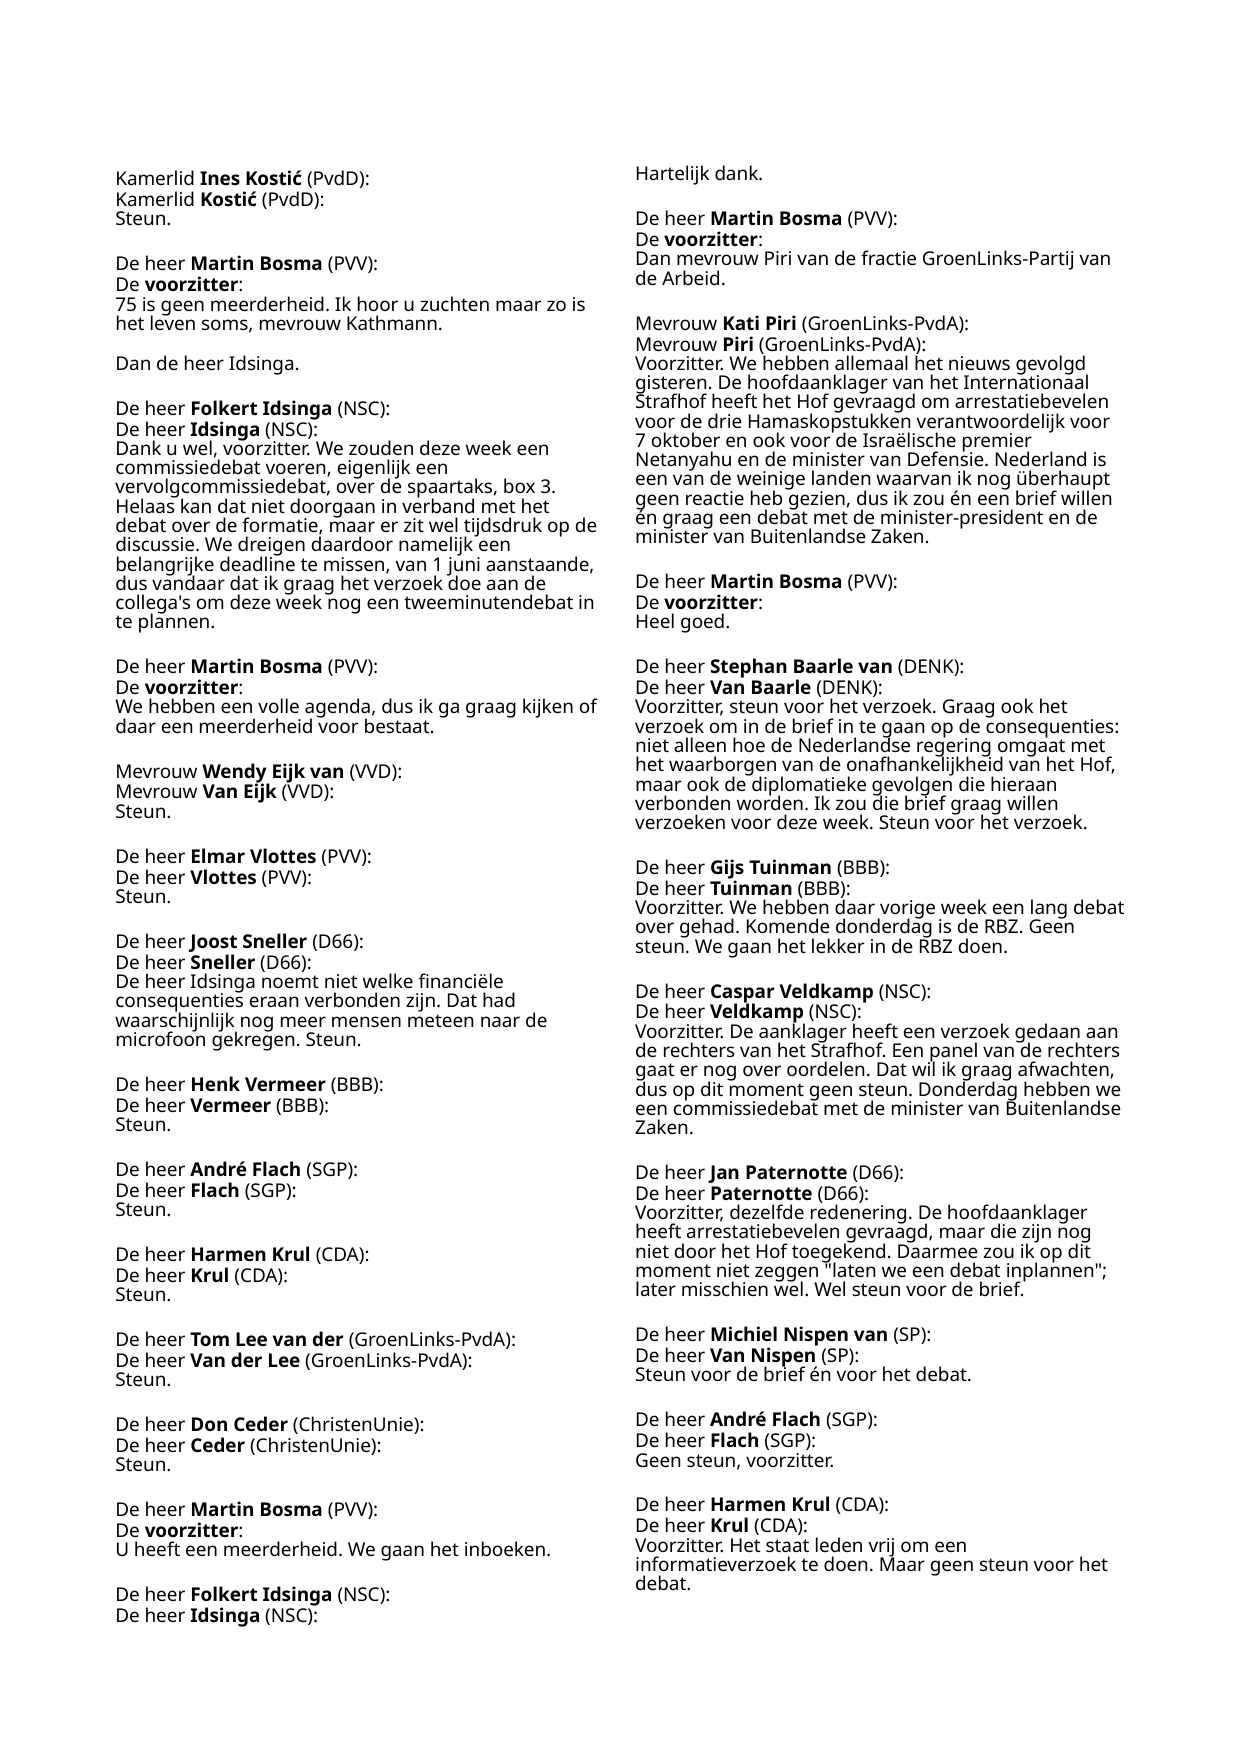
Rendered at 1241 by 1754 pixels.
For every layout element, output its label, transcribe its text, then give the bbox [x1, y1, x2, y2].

text We hebben een volle agenda, dus ik ga graag kijken of daar een meerderheid voor bestaat. [115, 698, 605, 737]
text De heer Gijs Tuinman (BBB): [635, 854, 1125, 880]
text De heer Stephan Baarle van (DENK): [635, 653, 1125, 679]
text 75 is geen meerderheid. Ik hoor u zuchten maar zo is het leven soms, mevrouw Kathmann. [115, 296, 605, 334]
text De heer Vlottes (PVV): [115, 869, 605, 888]
text De heer Henk Vermeer (BBB): [115, 1071, 605, 1097]
text Steun. [115, 888, 605, 907]
text De heer Elmar Vlottes (PVV): [115, 843, 605, 869]
text De heer Sneller (D66): [115, 954, 605, 973]
text Voorzitter. De aanklager heeft een verzoek gedaan aan de rechters van het Strafhof. Een panel van de rechters gaat er nog over oordelen. Dat wil ik graag afwachten, dus op dit moment geen steun. Donderdag hebben we een commissiedebat met de minister van Buitenlandse Zaken. [635, 1023, 1125, 1138]
text Voorzitter, dezelfde redenering. De hoofdaanklager heeft arrestatiebevelen gevraagd, maar die zijn nog niet door het Hof toegekend. Daarmee zou ik op dit moment niet zeggen "laten we een debat inplannen"; later misschien wel. Wel steun voor de brief. [635, 1204, 1125, 1301]
text Dan mevrouw Piri van de fractie GroenLinks-Partij van de Arbeid. [635, 250, 1125, 289]
text De heer Martin Bosma (PVV): [635, 205, 1125, 231]
text De heer Caspar Veldkamp (NSC): [635, 978, 1125, 1003]
text Steun. [115, 210, 605, 230]
text Dank u wel, voorzitter. We zouden deze week een commissiedebat voeren, eigenlijk een vervolgcommissiedebat, over de spaartaks, box 3. Helaas kan dat niet doorgaan in verband met het debat over de formatie, maar er zit wel tijdsdruk op de discussie. We dreigen daardoor namelijk een belangrijke deadline te missen, van 1 juni aanstaande, dus vandaar dat ik graag het verzoek doe aan de collega's om deze week nog een tweeminutendebat in te plannen. [115, 440, 605, 633]
text De heer Jan Paternotte (D66): [635, 1159, 1125, 1185]
text Voorzitter. We hebben daar vorige week een lang debat over gehad. Komende donderdag is de RBZ. Geen steun. We gaan het lekker in de RBZ doen. [635, 899, 1125, 957]
text De heer Idsinga (NSC): [115, 1607, 605, 1627]
text De heer Tom Lee van der (GroenLinks-PvdA): [115, 1326, 605, 1352]
text De heer Idsinga noemt niet welke financiële consequenties eraan verbonden zijn. Dat had waarschijnlijk nog meer mensen meteen naar de microfoon gekregen. Steun. [115, 973, 605, 1050]
text Voorzitter. We hebben allemaal het nieuws gevolgd gisteren. De hoofdaanklager van het Internationaal Strafhof heeft het Hof gevraagd om arrestatiebevelen voor de drie Hamaskopstukken verantwoordelijk voor 7 oktober en ook voor de Israëlische premier Netanyahu en de minister van Defensie. Nederland is een van de weinige landen waarvan ik nog überhaupt geen reactie heb gezien, dus ik zou én een brief willen én graag een debat met de minister-president en de minister van Buitenlandse Zaken. [635, 355, 1125, 547]
text De heer Flach (SGP): [115, 1182, 605, 1201]
text Voorzitter. Het staat leden vrij om een informatieverzoek te doen. Maar geen steun voor het debat. [635, 1537, 1125, 1594]
text De voorzitter: [115, 1522, 605, 1541]
text De heer Don Ceder (ChristenUnie): [115, 1411, 605, 1437]
text Steun. [115, 803, 605, 822]
text De heer Veldkamp (NSC): [635, 1003, 1125, 1023]
text De heer Martin Bosma (PVV): [635, 568, 1125, 594]
text De voorzitter: [115, 276, 605, 296]
text U heeft een meerderheid. We gaan het inboeken. [115, 1541, 605, 1561]
text Steun. [115, 1456, 605, 1476]
text De heer Krul (CDA): [115, 1267, 605, 1286]
text Steun. [115, 1116, 605, 1135]
text De heer Harmen Krul (CDA): [115, 1241, 605, 1267]
text De heer Van der Lee (GroenLinks-PvdA): [115, 1352, 605, 1371]
text Steun. [115, 1201, 605, 1220]
text Dan de heer Idsinga. [115, 355, 605, 374]
text De voorzitter: [115, 679, 605, 698]
text Voorzitter, steun voor het verzoek. Graag ook het verzoek om in de brief in te gaan op de consequenties: niet alleen hoe de Nederlandse regering omgaat met het waarborgen van de onafhankelijkheid van het Hof, maar ook de diplomatieke gevolgen die hieraan verbonden worden. Ik zou die brief graag willen verzoeken voor deze week. Steun voor het verzoek. [635, 698, 1125, 833]
text De heer Martin Bosma (PVV): [115, 251, 605, 276]
text De heer Idsinga (NSC): [115, 421, 605, 440]
text De heer Vermeer (BBB): [115, 1097, 605, 1116]
text De heer Harmen Krul (CDA): [635, 1492, 1125, 1517]
text Geen steun, voorzitter. [635, 1452, 1125, 1471]
text De heer Van Nispen (SP): [635, 1347, 1125, 1366]
text Hartelijk dank. [635, 165, 1125, 184]
text Mevrouw Van Eijk (VVD): [115, 783, 605, 803]
text Kamerlid Kostić (PvdD): [115, 191, 605, 210]
text De heer Martin Bosma (PVV): [115, 1496, 605, 1522]
text De heer André Flach (SGP): [635, 1407, 1125, 1432]
text Heel goed. [635, 613, 1125, 633]
text De heer Flach (SGP): [635, 1432, 1125, 1452]
text Mevrouw Wendy Eijk van (VVD): [115, 758, 605, 783]
text De voorzitter: [635, 594, 1125, 613]
text De heer Van Baarle (DENK): [635, 679, 1125, 698]
text De voorzitter: [635, 231, 1125, 250]
text Steun. [115, 1286, 605, 1305]
text Steun voor de brief én voor het debat. [635, 1366, 1125, 1386]
text Steun. [115, 1371, 605, 1391]
text De heer Folkert Idsinga (NSC): [115, 395, 605, 421]
text De heer Ceder (ChristenUnie): [115, 1437, 605, 1456]
text Mevrouw Piri (GroenLinks-PvdA): [635, 336, 1125, 355]
text De heer Tuinman (BBB): [635, 880, 1125, 899]
text De heer Krul (CDA): [635, 1517, 1125, 1537]
text De heer Paternotte (D66): [635, 1185, 1125, 1204]
text De heer Joost Sneller (D66): [115, 928, 605, 954]
text De heer Martin Bosma (PVV): [115, 653, 605, 679]
text Kamerlid Ines Kostić (PvdD): [115, 165, 605, 191]
text De heer Michiel Nispen van (SP): [635, 1321, 1125, 1347]
text Mevrouw Kati Piri (GroenLinks-PvdA): [635, 310, 1125, 336]
text De heer Folkert Idsinga (NSC): [115, 1582, 605, 1607]
text De heer André Flach (SGP): [115, 1156, 605, 1182]
